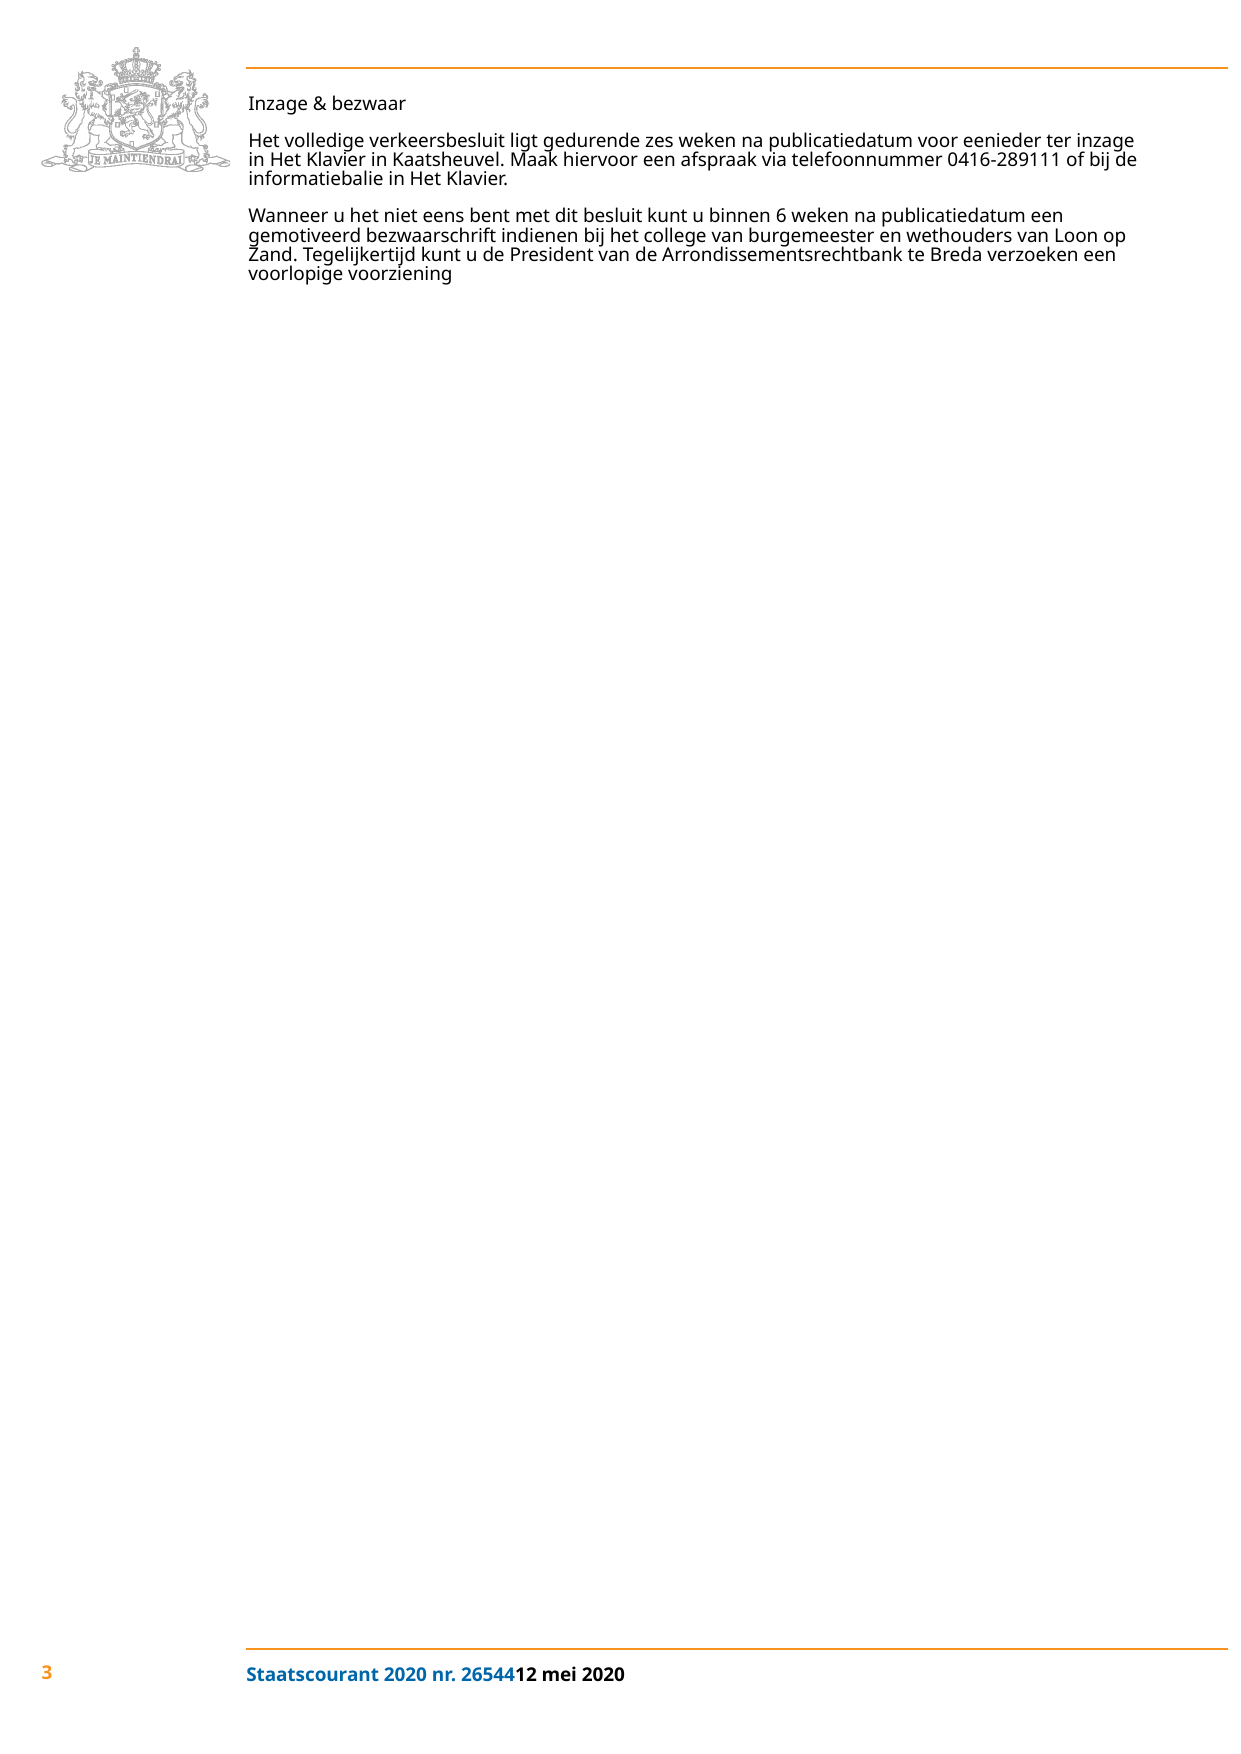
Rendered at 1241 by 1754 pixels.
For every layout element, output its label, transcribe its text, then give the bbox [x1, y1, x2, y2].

text Het volledige verkeersbesluit ligt gedurende zes weken na publicatiedatum voor eenieder ter inzage in Het Klavier in Kaatsheuvel. Maak hiervoor een afspraak via telefoonnummer 0416-289111 of bij de informatiebalie in Het Klavier. [248, 132, 1152, 189]
text Inzage & bezwaar [248, 95, 1152, 114]
picture [41, 47, 231, 172]
text Wanneer u het niet eens bent met dit besluit kunt u binnen 6 weken na publicatiedatum een gemotiveerd bezwaarschrift indienen bij het college van burgemeester en wethouders van Loon op Zand. Tegelijkertijd kunt u de President van de Arrondissementsrechtbank te Breda verzoeken een voorlopige voorziening [248, 207, 1152, 284]
